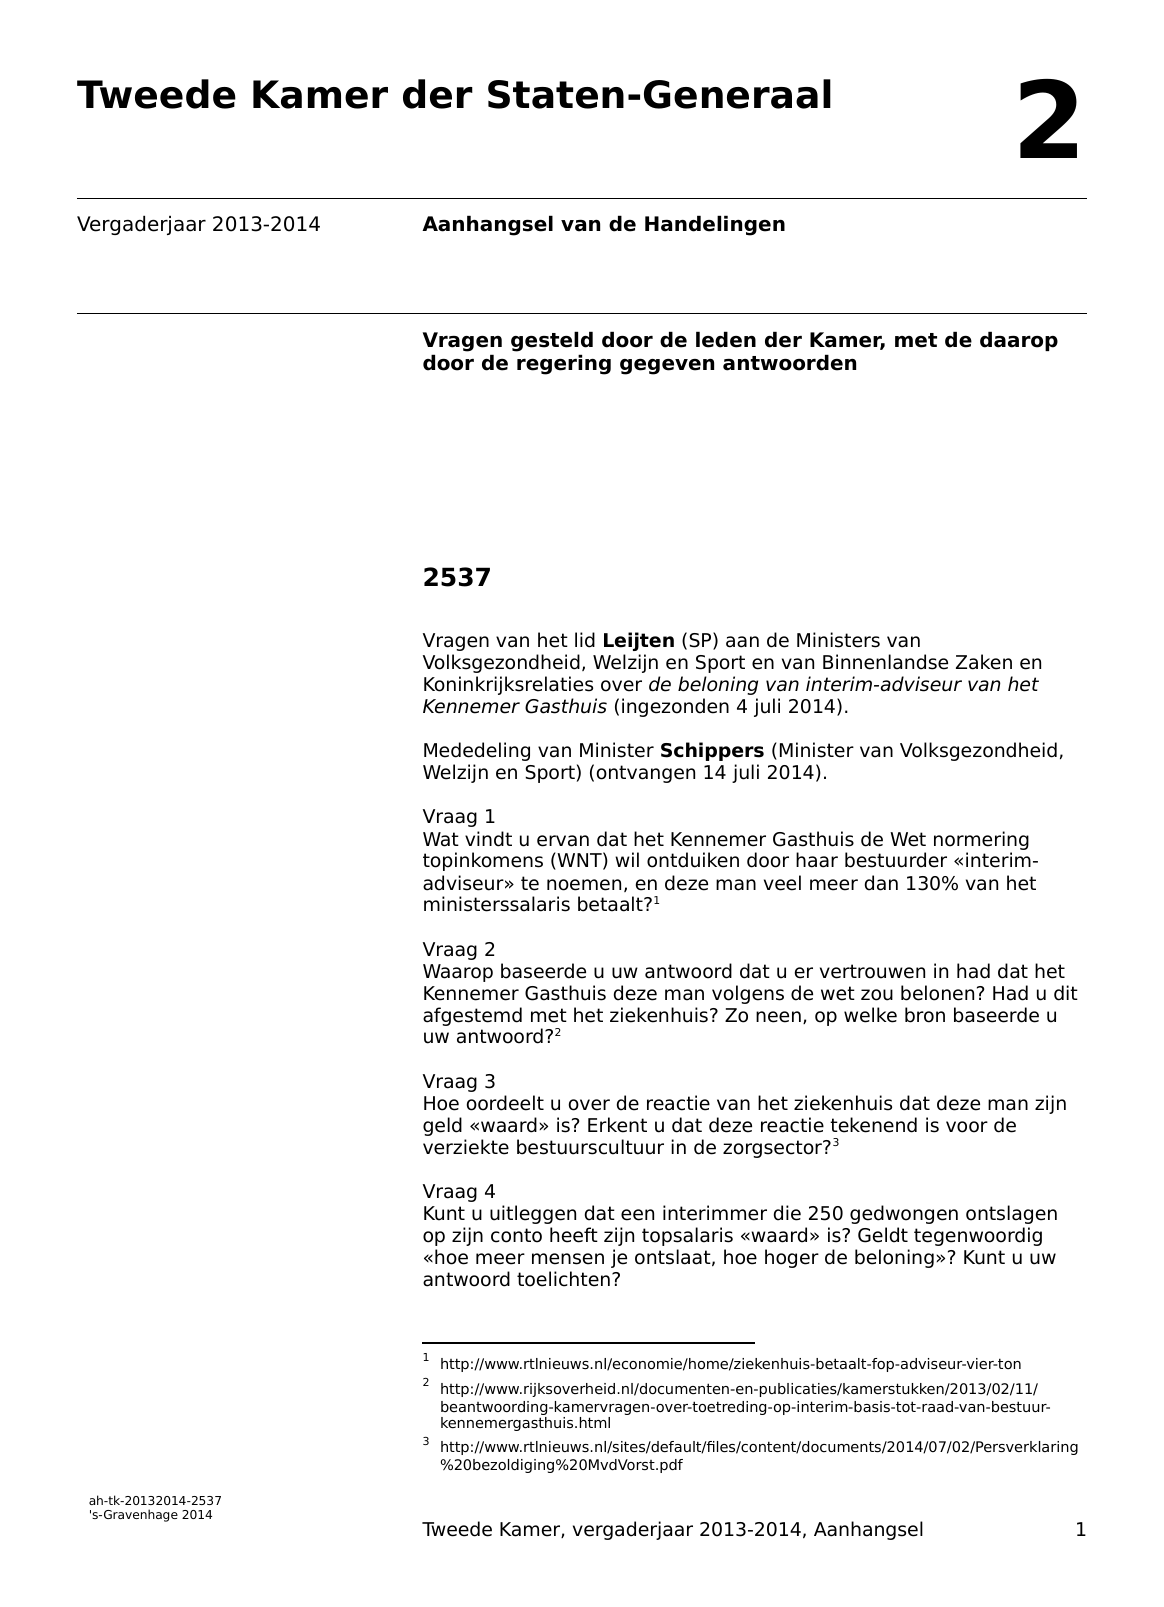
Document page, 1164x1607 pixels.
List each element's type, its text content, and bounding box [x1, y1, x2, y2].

text http://www.rtlnieuws.nl/economie/home/ziekenhuis-betaalt-fop-adviseur-vier-ton [422, 1352, 1087, 1374]
text Vraag 3 [422, 1071, 1087, 1093]
text Mededeling van Minister Schippers (Minister van Volksgezondheid, Welzijn en Sport) (ontvangen 14 juli 2014). [422, 740, 1087, 784]
table_cell Vergaderjaar 2013-2014 [77, 199, 422, 313]
text Vragen van het lid Leijten (SP) aan de Ministers van Volksgezondheid, Welzijn en Sport en van Binnenlandse Zaken en Koninkrijksrelaties over de beloning van interim-adviseur van het Kennemer Gasthuis (ingezonden 4 juli 2014). [422, 630, 1087, 718]
text Wat vindt u ervan dat het Kennemer Gasthuis de Wet normering topinkomens (WNT) wil ontduiken door haar bestuurder «interim-adviseur» te noemen, en deze man veel meer dan 130% van het ministerssalaris betaalt? [422, 828, 1087, 916]
text Waarop baseerde u uw antwoord dat u er vertrouwen in had dat het Kennemer Gasthuis deze man volgens de wet zou belonen? Had u dit afgestemd met het ziekenhuis? Zo neen, op welke bron baseerde u uw antwoord? [422, 961, 1087, 1048]
table_cell Aanhangsel van de Handelingen [422, 199, 1087, 313]
text 's-Gravenhage 2014 [88, 1508, 323, 1522]
text Vraag 1 [422, 806, 1087, 828]
text Hoe oordeelt u over de reactie van het ziekenhuis dat deze man zijn geld «waard» is? Erkent u dat deze reactie tekenend is voor de verziekte bestuurscultuur in de zorgsector? [422, 1093, 1087, 1158]
text Kunt u uitleggen dat een interimmer die 250 gedwongen ontslagen op zijn conto heeft zijn topsalaris «waard» is? Geldt tegenwoordig «hoe meer mensen je ontslaat, hoe hoger de beloning»? Kunt u uw antwoord toelichten? [422, 1203, 1087, 1291]
text ah-tk-20132014-2537 [88, 1494, 323, 1508]
text http://www.rtlnieuws.nl/sites/default/files/content/documents/2014/07/02/Persverklaring%20bezoldiging%20MvdVorst.pdf [422, 1435, 1087, 1474]
table_cell Vragen gesteld door de leden der Kamer, met de daarop door de regering gegeven antwoorden [422, 314, 1087, 375]
text Vraag 4 [422, 1181, 1087, 1203]
table_header 2 [886, 59, 1087, 198]
table_cell [77, 314, 422, 375]
text 2537 [422, 563, 1087, 592]
text Vraag 2 [422, 938, 1087, 961]
table_header Tweede Kamer der Staten-Generaal [77, 59, 886, 198]
text http://www.rijksoverheid.nl/documenten-en-publicaties/kamerstukken/2013/02/11/beantwoording-kamervragen-over-toetreding-op-interim-basis-tot-raad-van-bestuur-kennemergasthuis.html [422, 1377, 1087, 1432]
